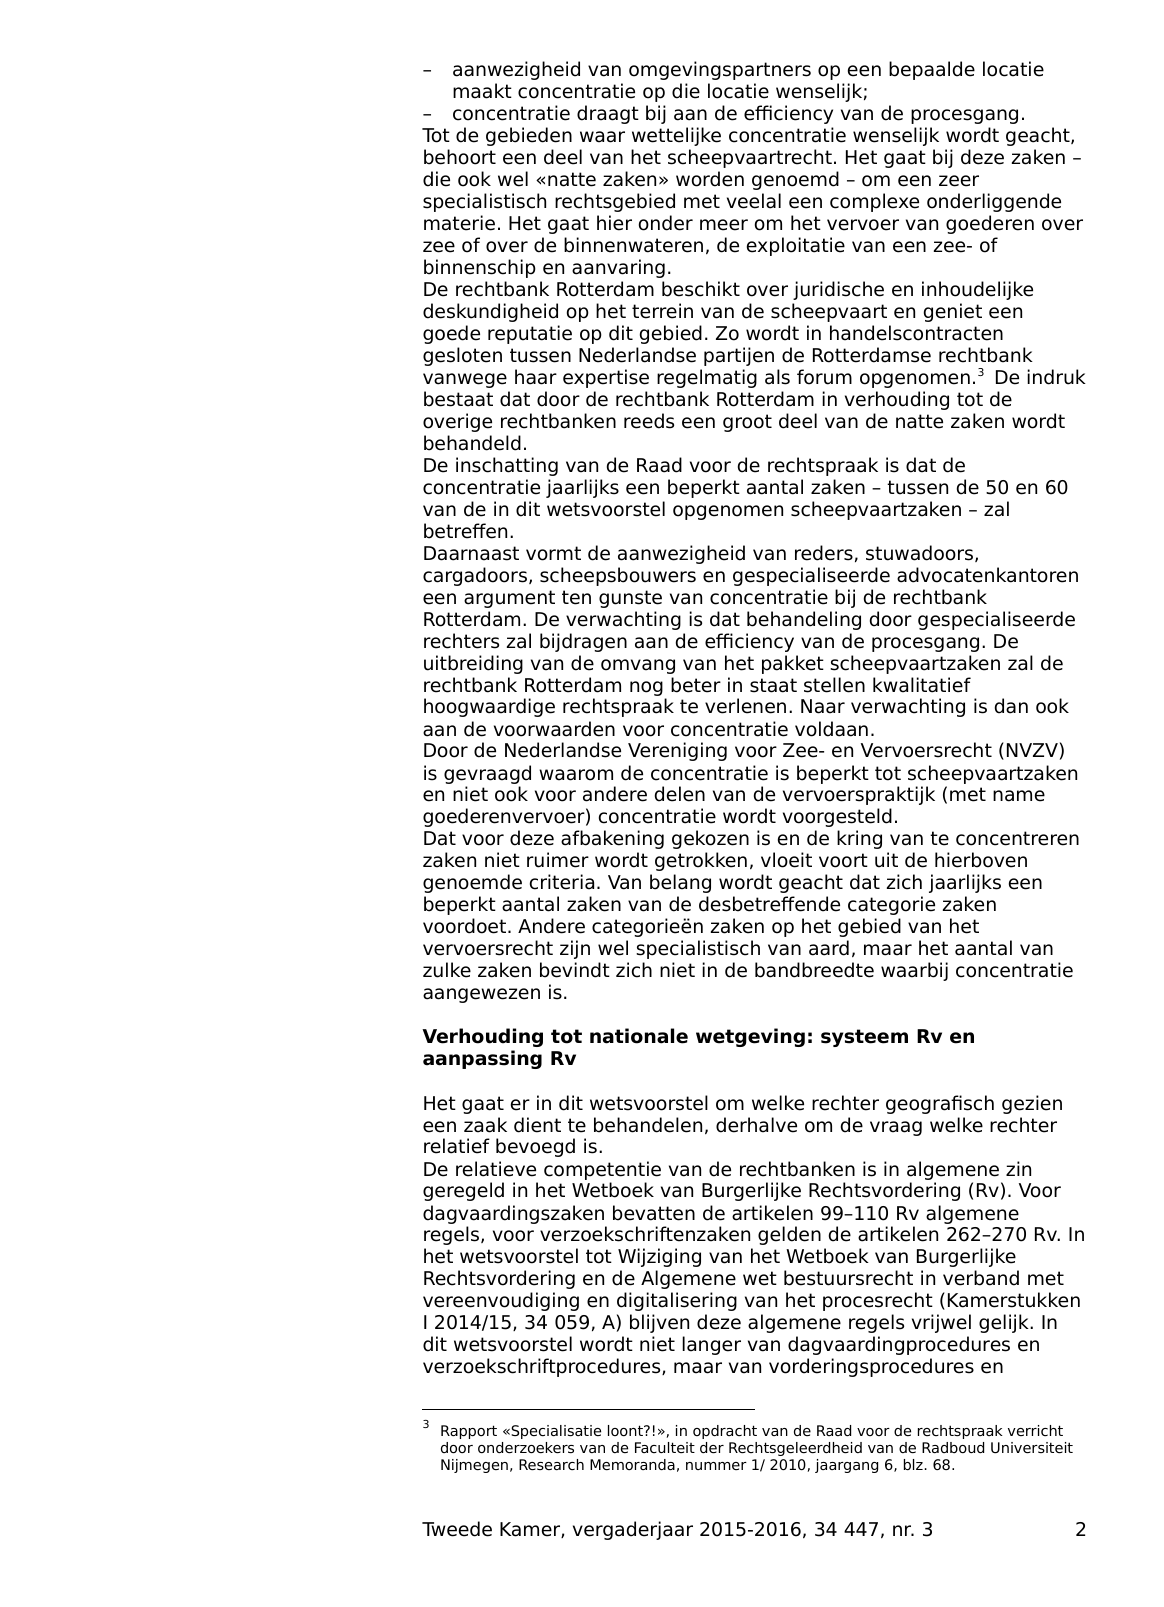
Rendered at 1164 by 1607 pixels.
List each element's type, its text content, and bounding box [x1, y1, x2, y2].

text De rechtbank Rotterdam beschikt over juridische en inhoudelijke deskundigheid op het terrein van de scheepvaart en geniet een goede reputatie op dit gebied. Zo wordt in handelscontracten gesloten tussen Nederlandse partijen de Rotterdamse rechtbank vanwege haar expertise regelmatig als forum opgenomen. De indruk bestaat dat door de rechtbank Rotterdam in verhouding tot de overige rechtbanken reeds een groot deel van de natte zaken wordt behandeld. [422, 279, 1087, 455]
subtitle Verhouding tot nationale wetgeving: systeem Rv en aanpassing Rv [422, 1026, 1087, 1070]
text – concentratie draagt bij aan de efficiency van de procesgang. [422, 103, 1087, 125]
text De relatieve competentie van de rechtbanken is in algemene zin geregeld in het Wetboek van Burgerlijke Rechtsvordering (Rv). Voor dagvaardingszaken bevatten de artikelen 99–110 Rv algemene regels, voor verzoekschriftenzaken gelden de artikelen 262–270 Rv. In het wetsvoorstel tot Wijziging van het Wetboek van Burgerlijke Rechtsvordering en de Algemene wet bestuursrecht in verband met vereenvoudiging en digitalisering van het procesrecht (Kamerstukken I 2014/15, 34 059, A) blijven deze algemene regels vrijwel gelijk. In dit wetsvoorstel wordt niet langer van dagvaardingprocedures en verzoekschriftprocedures, maar van vorderingsprocedures en [422, 1158, 1087, 1378]
text Het gaat er in dit wetsvoorstel om welke rechter geografisch gezien een zaak dient te behandelen, derhalve om de vraag welke rechter relatief bevoegd is. [422, 1092, 1087, 1158]
text De inschatting van de Raad voor de rechtspraak is dat de concentratie jaarlijks een beperkt aantal zaken – tussen de 50 en 60 van de in dit wetsvoorstel opgenomen scheepvaartzaken – zal betreffen. [422, 455, 1087, 543]
text Dat voor deze afbakening gekozen is en de kring van te concentreren zaken niet ruimer wordt getrokken, vloeit voort uit de hierboven genoemde criteria. Van belang wordt geacht dat zich jaarlijks een beperkt aantal zaken van de desbetreffende categorie zaken voordoet. Andere categorieën zaken op het gebied van het vervoersrecht zijn wel specialistisch van aard, maar het aantal van zulke zaken bevindt zich niet in de bandbreedte waarbij concentratie aangewezen is. [422, 828, 1087, 1004]
text – aanwezigheid van omgevingspartners op een bepaalde locatie maakt concentratie op die locatie wenselijk; [422, 59, 1087, 103]
text Tot de gebieden waar wettelijke concentratie wenselijk wordt geacht, behoort een deel van het scheepvaartrecht. Het gaat bij deze zaken – die ook wel «natte zaken» worden genoemd – om een zeer specialistisch rechtsgebied met veelal een complexe onderliggende materie. Het gaat hier onder meer om het vervoer van goederen over zee of over de binnenwateren, de exploitatie van een zee- of binnenschip en aanvaring. [422, 125, 1087, 279]
text Daarnaast vormt de aanwezigheid van reders, stuwadoors, cargadoors, scheepsbouwers en gespecialiseerde advocatenkantoren een argument ten gunste van concentratie bij de rechtbank Rotterdam. De verwachting is dat behandeling door gespecialiseerde rechters zal bijdragen aan de efficiency van de procesgang. De uitbreiding van de omvang van het pakket scheepvaartzaken zal de rechtbank Rotterdam nog beter in staat stellen kwalitatief hoogwaardige rechtspraak te verlenen. Naar verwachting is dan ook aan de voorwaarden voor concentratie voldaan. [422, 543, 1087, 740]
text Rapport «Specialisatie loont?!», in opdracht van de Raad voor de rechtspraak verricht door onderzoekers van de Faculteit der Rechtsgeleerdheid van de Radboud Universiteit Nijmegen, Research Memoranda, nummer 1/ 2010, jaargang 6, blz. 68. [422, 1418, 1087, 1474]
text Door de Nederlandse Vereniging voor Zee- en Vervoersrecht (NVZV) is gevraagd waarom de concentratie is beperkt tot scheepvaartzaken en niet ook voor andere delen van de vervoerspraktijk (met name goederenvervoer) concentratie wordt voorgesteld. [422, 740, 1087, 828]
